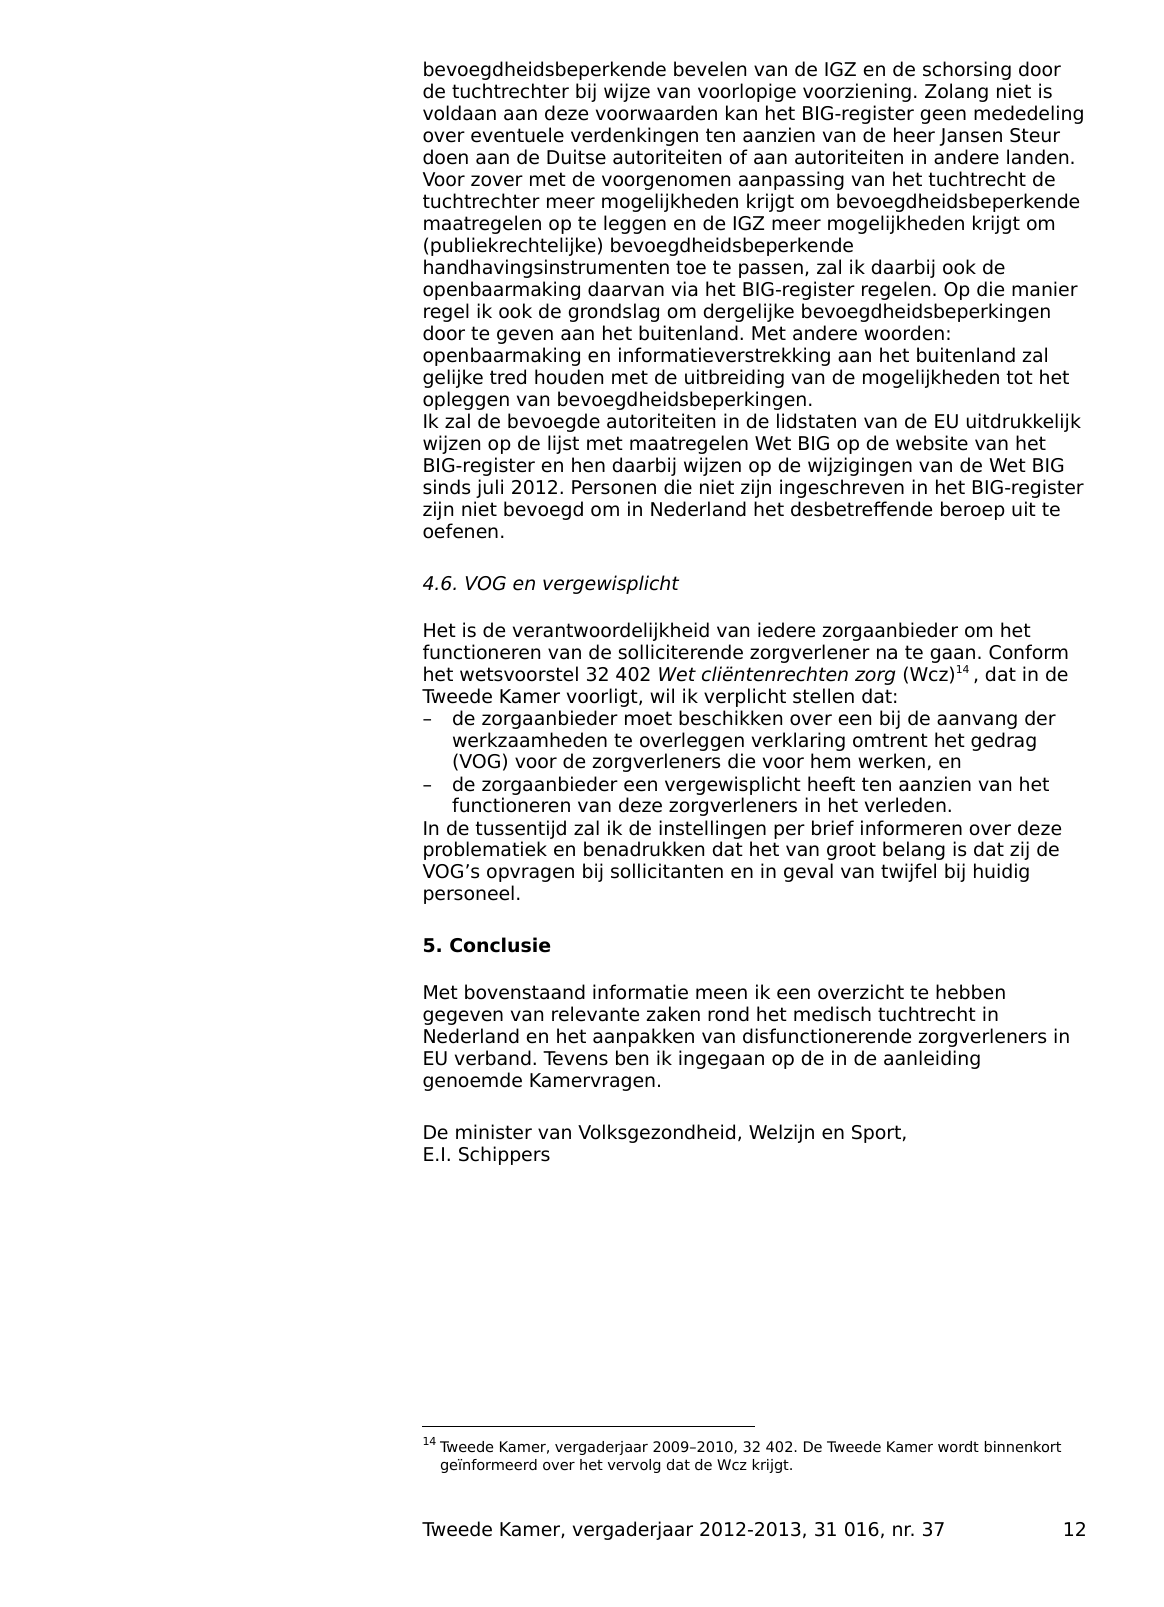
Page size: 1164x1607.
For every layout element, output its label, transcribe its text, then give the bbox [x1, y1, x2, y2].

text Ik zal de bevoegde autoriteiten in de lidstaten van de EU uitdrukkelijk wijzen op de lijst met maatregelen Wet BIG op de website van het BIG-register en hen daarbij wijzen op de wijzigingen van de Wet BIG sinds juli 2012. Personen die niet zijn ingeschreven in het BIG-register zijn niet bevoegd om in Nederland het desbetreffende beroep uit te oefenen. [422, 411, 1087, 543]
text De minister van Volksgezondheid, Welzijn en Sport, E.I. Schippers [422, 1122, 1087, 1166]
text Met bovenstaand informatie meen ik een overzicht te hebben gegeven van relevante zaken rond het medisch tuchtrecht in Nederland en het aanpakken van disfunctionerende zorgverleners in EU verband. Tevens ben ik ingegaan op de in de aanleiding genoemde Kamervragen. [422, 982, 1087, 1092]
text Voor zover met de voorgenomen aanpassing van het tuchtrecht de tuchtrechter meer mogelijkheden krijgt om bevoegdheidsbeperkende maatregelen op te leggen en de IGZ meer mogelijkheden krijgt om (publiekrechtelijke) bevoegdheidsbeperkende handhavingsinstrumenten toe te passen, zal ik daarbij ook de openbaarmaking daarvan via het BIG-register regelen. Op die manier regel ik ook de grondslag om dergelijke bevoegdheidsbeperkingen door te geven aan het buitenland. Met andere woorden: openbaarmaking en informatieverstrekking aan het buitenland zal gelijke tred houden met de uitbreiding van de mogelijkheden tot het opleggen van bevoegdheidsbeperkingen. [422, 169, 1087, 411]
subtitle 4.6. VOG en vergewisplicht [422, 573, 1087, 594]
text In de tussentijd zal ik de instellingen per brief informeren over deze problematiek en benadrukken dat het van groot belang is dat zij de VOG’s opvragen bij sollicitanten en in geval van twijfel bij huidig personeel. [422, 817, 1087, 905]
text – de zorgaanbieder moet beschikken over een bij de aanvang der werkzaamheden te overleggen verklaring omtrent het gedrag (VOG) voor de zorgverleners die voor hem werken, en [422, 707, 1087, 773]
subtitle 5. Conclusie [422, 935, 1087, 957]
text – de zorgaanbieder een vergewisplicht heeft ten aanzien van het functioneren van deze zorgverleners in het verleden. [422, 773, 1087, 817]
text Tweede Kamer, vergaderjaar 2009–2010, 32 402. De Tweede Kamer wordt binnenkort geïnformeerd over het vervolg dat de Wcz krijgt. [422, 1435, 1087, 1474]
text Het is de verantwoordelijkheid van iedere zorgaanbieder om het functioneren van de solliciterende zorgverlener na te gaan. Conform het wetsvoorstel 32 402 Wet cliëntenrechten zorg (Wcz), dat in de Tweede Kamer voorligt, wil ik verplicht stellen dat: [422, 619, 1087, 707]
text bevoegdheidsbeperkende bevelen van de IGZ en de schorsing door de tuchtrechter bij wijze van voorlopige voorziening. Zolang niet is voldaan aan deze voorwaarden kan het BIG-register geen mededeling over eventuele verdenkingen ten aanzien van de heer Jansen Steur doen aan de Duitse autoriteiten of aan autoriteiten in andere landen. [422, 59, 1087, 169]
